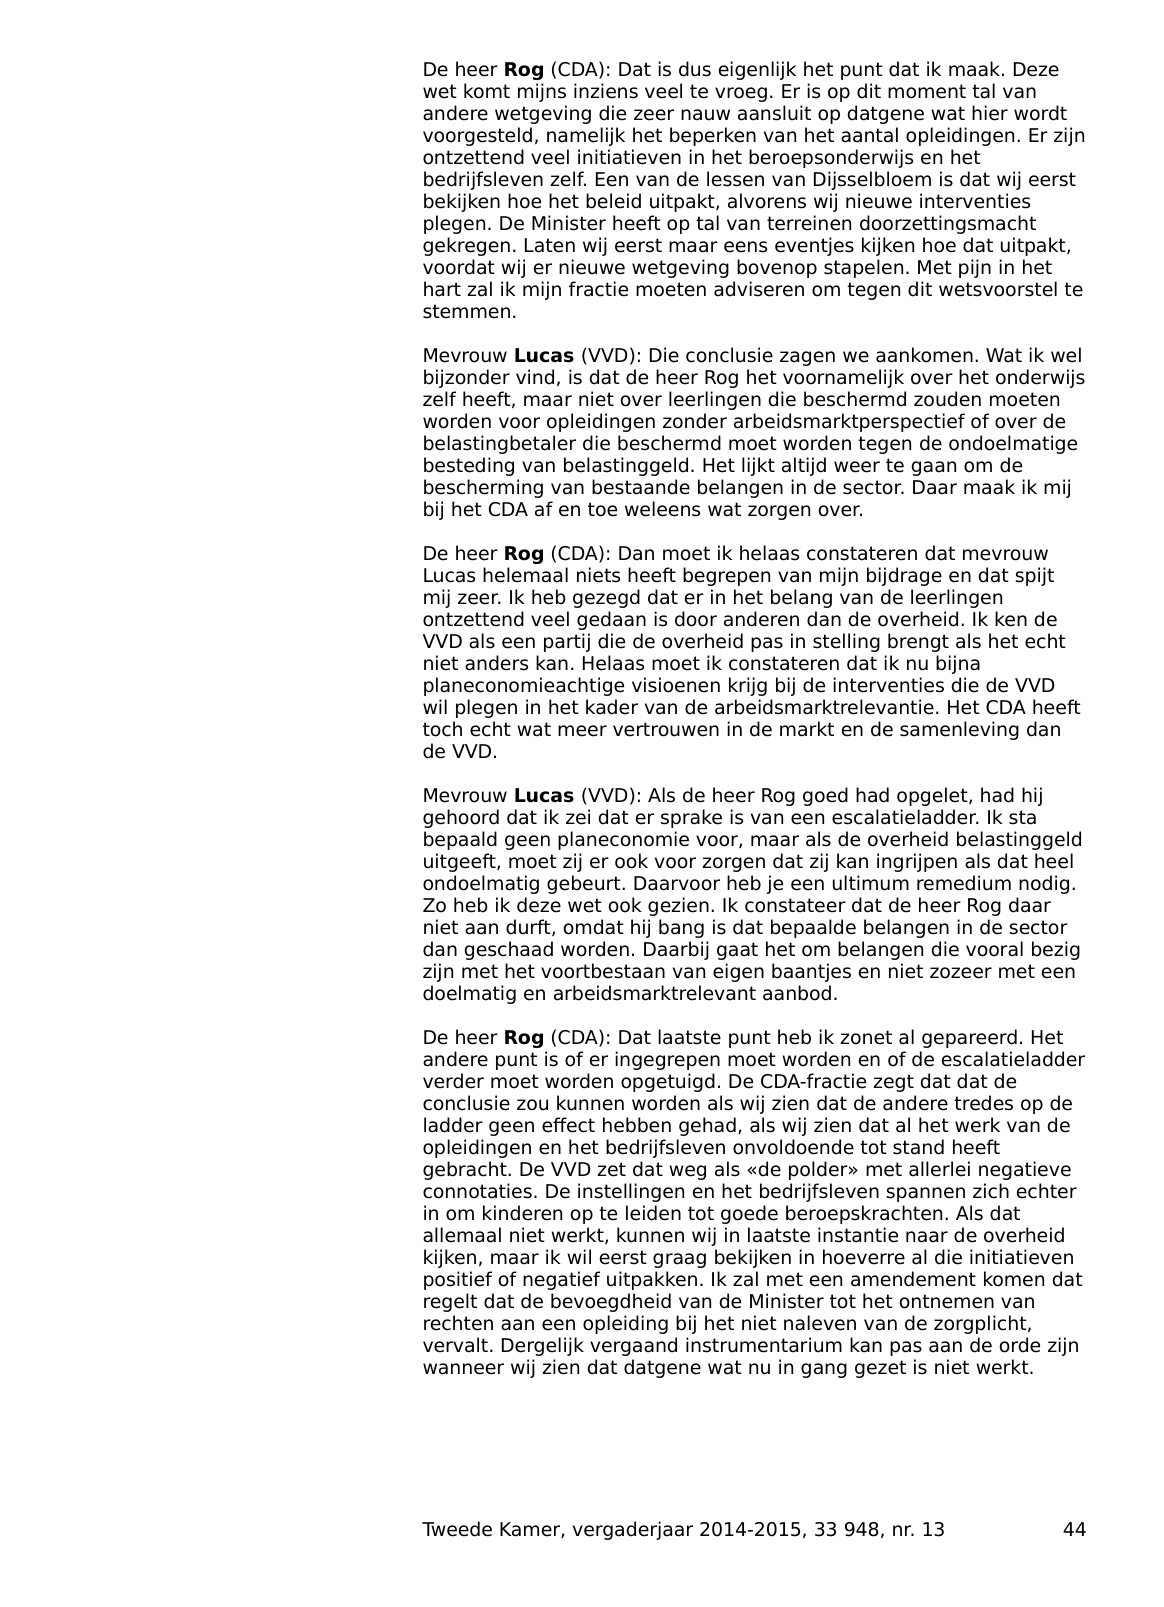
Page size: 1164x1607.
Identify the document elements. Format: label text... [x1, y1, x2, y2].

text De heer Rog (CDA): Dan moet ik helaas constateren dat mevrouw Lucas helemaal niets heeft begrepen van mijn bijdrage en dat spijt mij zeer. Ik heb gezegd dat er in het belang van de leerlingen ontzettend veel gedaan is door anderen dan de overheid. Ik ken de VVD als een partij die de overheid pas in stelling brengt als het echt niet anders kan. Helaas moet ik constateren dat ik nu bijna planeconomieachtige visioenen krijg bij de interventies die de VVD wil plegen in het kader van de arbeidsmarktrelevantie. Het CDA heeft toch echt wat meer vertrouwen in de markt en de samenleving dan de VVD. [422, 543, 1087, 763]
text De heer Rog (CDA): Dat is dus eigenlijk het punt dat ik maak. Deze wet komt mijns inziens veel te vroeg. Er is op dit moment tal van andere wetgeving die zeer nauw aansluit op datgene wat hier wordt voorgesteld, namelijk het beperken van het aantal opleidingen. Er zijn ontzettend veel initiatieven in het beroepsonderwijs en het bedrijfsleven zelf. Een van de lessen van Dijsselbloem is dat wij eerst bekijken hoe het beleid uitpakt, alvorens wij nieuwe interventies plegen. De Minister heeft op tal van terreinen doorzettingsmacht gekregen. Laten wij eerst maar eens eventjes kijken hoe dat uitpakt, voordat wij er nieuwe wetgeving bovenop stapelen. Met pijn in het hart zal ik mijn fractie moeten adviseren om tegen dit wetsvoorstel te stemmen. [422, 59, 1087, 323]
text De heer Rog (CDA): Dat laatste punt heb ik zonet al gepareerd. Het andere punt is of er ingegrepen moet worden en of de escalatieladder verder moet worden opgetuigd. De CDA-fractie zegt dat dat de conclusie zou kunnen worden als wij zien dat de andere tredes op de ladder geen effect hebben gehad, als wij zien dat al het werk van de opleidingen en het bedrijfsleven onvoldoende tot stand heeft gebracht. De VVD zet dat weg als «de polder» met allerlei negatieve connotaties. De instellingen en het bedrijfsleven spannen zich echter in om kinderen op te leiden tot goede beroepskrachten. Als dat allemaal niet werkt, kunnen wij in laatste instantie naar de overheid kijken, maar ik wil eerst graag bekijken in hoeverre al die initiatieven positief of negatief uitpakken. Ik zal met een amendement komen dat regelt dat de bevoegdheid van de Minister tot het ontnemen van rechten aan een opleiding bij het niet naleven van de zorgplicht, vervalt. Dergelijk vergaand instrumentarium kan pas aan de orde zijn wanneer wij zien dat datgene wat nu in gang gezet is niet werkt. [422, 1027, 1087, 1379]
text Mevrouw Lucas (VVD): Als de heer Rog goed had opgelet, had hij gehoord dat ik zei dat er sprake is van een escalatieladder. Ik sta bepaald geen planeconomie voor, maar als de overheid belastinggeld uitgeeft, moet zij er ook voor zorgen dat zij kan ingrijpen als dat heel ondoelmatig gebeurt. Daarvoor heb je een ultimum remedium nodig. Zo heb ik deze wet ook gezien. Ik constateer dat de heer Rog daar niet aan durft, omdat hij bang is dat bepaalde belangen in de sector dan geschaad worden. Daarbij gaat het om belangen die vooral bezig zijn met het voortbestaan van eigen baantjes en niet zozeer met een doelmatig en arbeidsmarktrelevant aanbod. [422, 785, 1087, 1005]
text Mevrouw Lucas (VVD): Die conclusie zagen we aankomen. Wat ik wel bijzonder vind, is dat de heer Rog het voornamelijk over het onderwijs zelf heeft, maar niet over leerlingen die beschermd zouden moeten worden voor opleidingen zonder arbeidsmarktperspectief of over de belastingbetaler die beschermd moet worden tegen de ondoelmatige besteding van belastinggeld. Het lijkt altijd weer te gaan om de bescherming van bestaande belangen in de sector. Daar maak ik mij bij het CDA af en toe weleens wat zorgen over. [422, 345, 1087, 521]
